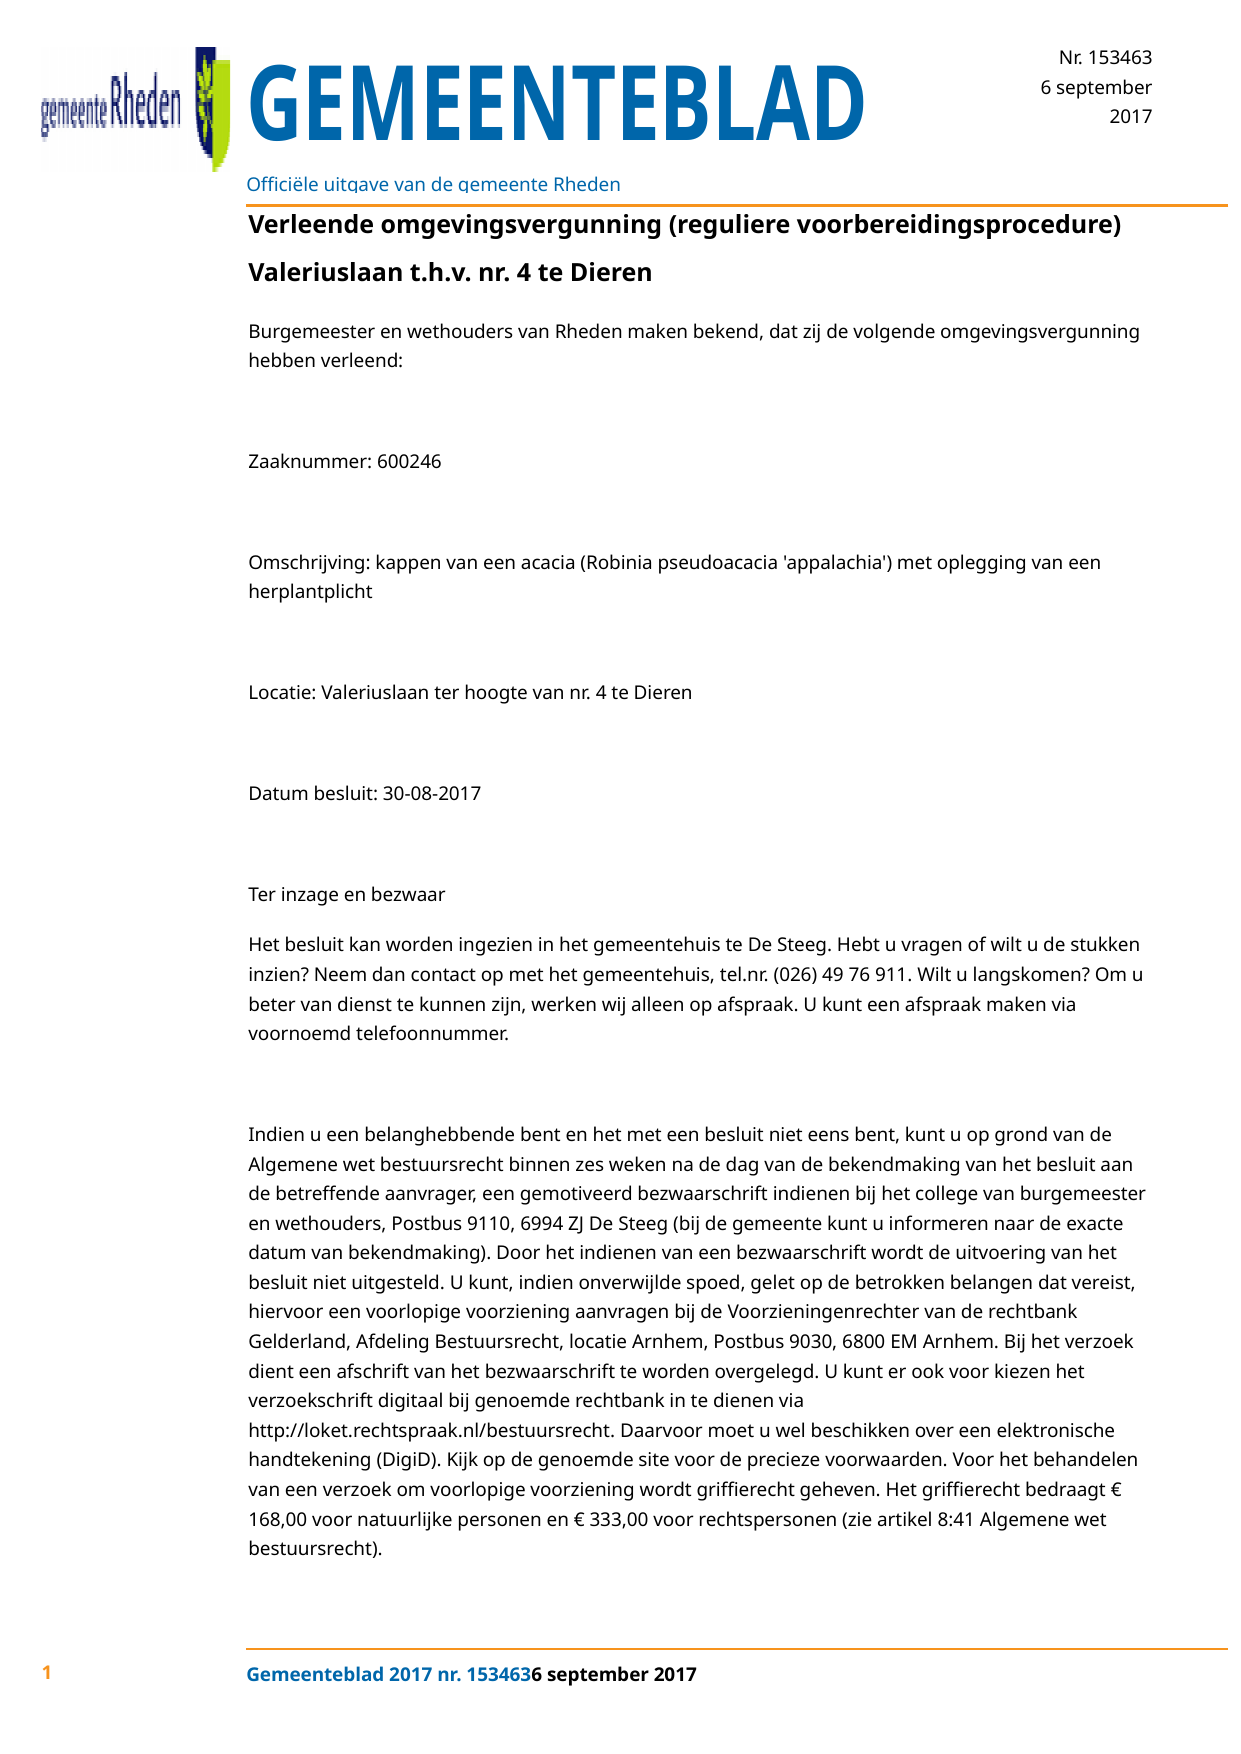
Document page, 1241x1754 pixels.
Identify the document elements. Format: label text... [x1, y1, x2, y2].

text Burgemeester en wethouders van Rheden maken bekend, dat zij de volgende omgevingsvergunning hebben verleend: [248, 318, 1152, 373]
picture [41, 47, 231, 172]
text Zaaknummer: 600246 [248, 448, 1152, 474]
text Indien u een belanghebbende bent en het met een besluit niet eens bent, kunt u op grond van de Algemene wet bestuursrecht binnen zes weken na de dag van de bekendmaking van het besluit aan de betreffende aanvrager, een gemotiveerd bezwaarschrift indienen bij het college van burgemeester en wethouders, Postbus 9110, 6994 ZJ De Steeg (bij de gemeente kunt u informeren naar de exacte datum van bekendmaking). Door het indienen van een bezwaarschrift wordt de uitvoering van het besluit niet uitgesteld. U kunt, indien onverwijlde spoed, gelet op de betrokken belangen dat vereist, hiervoor een voorlopige voorziening aanvragen bij de Voorzieningenrechter van de rechtbank Gelderland, Afdeling Bestuursrecht, locatie Arnhem, Postbus 9030, 6800 EM Arnhem. Bij het verzoek dient een afschrift van het bezwaarschrift te worden overgelegd. U kunt er ook voor kiezen het verzoekschrift digitaal bij genoemde rechtbank in te dienen via http://loket.rechtspraak.nl/bestuursrecht. Daarvoor moet u wel beschikken over een elektronische handtekening (DigiD). Kijk op de genoemde site voor de precieze voorwaarden. Voor het behandelen van een verzoek om voorlopige voorziening wordt griffierecht geheven. Het griffierecht bedraagt € 168,00 voor natuurlijke personen en € 333,00 voor rechtspersonen (zie artikel 8:41 Algemene wet bestuursrecht). [248, 1121, 1152, 1561]
text Datum besluit: 30-08-2017 [248, 780, 1152, 806]
text Het besluit kan worden ingezien in het gemeentehuis te De Steeg. Hebt u vragen of wilt u de stukken inzien? Neem dan contact op met het gemeentehuis, tel.nr. (026) 49 76 911. Wilt u langskomen? Om u beter van dienst te kunnen zijn, werken wij alleen op afspraak. U kunt een afspraak maken via voornoemd telefoonnummer. [248, 932, 1152, 1046]
text Locatie: Valeriuslaan ter hoogte van nr. 4 te Dieren [248, 679, 1152, 705]
text Ter inzage en bezwaar [248, 881, 1152, 907]
text Omschrijving: kappen van een acacia (Robinia pseudoacacia 'appalachia') met oplegging van een herplantplicht [248, 549, 1152, 604]
text Verleende omgevingsvergunning (reguliere voorbereidingsprocedure) Valeriuslaan t.h.v. nr. 4 te Dieren [248, 207, 1152, 288]
